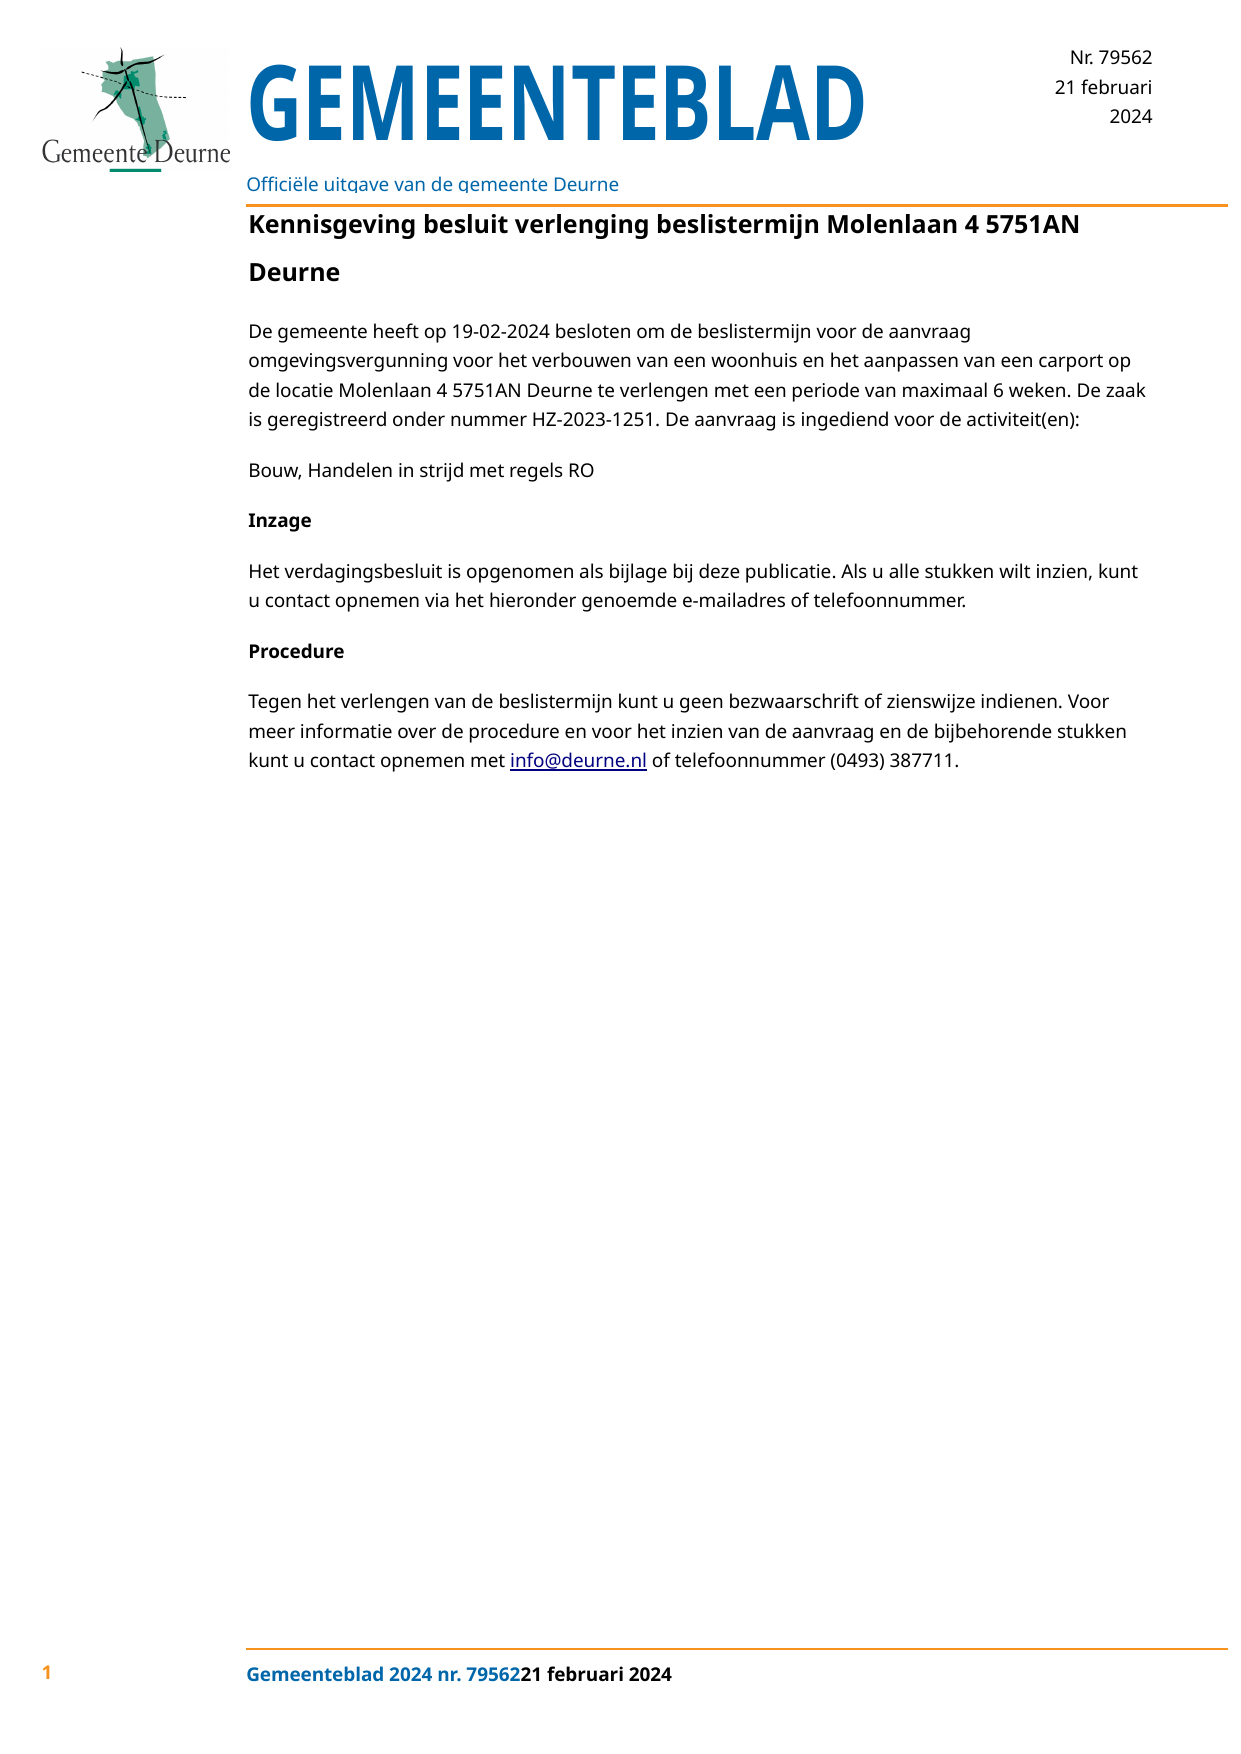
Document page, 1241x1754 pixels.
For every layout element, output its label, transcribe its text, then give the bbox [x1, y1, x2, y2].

picture [41, 47, 231, 172]
text Bouw, Handelen in strijd met regels RO [248, 457, 1152, 483]
text De gemeente heeft op 19-02-2024 besloten om de beslistermijn voor de aanvraag omgevingsvergunning voor het verbouwen van een woonhuis en het aanpassen van een carport op de locatie Molenlaan 4 5751AN Deurne te verlengen met een periode van maximaal 6 weken. De zaak is geregistreerd onder nummer HZ-2023-1251. De aanvraag is ingediend voor de activiteit(en): [248, 318, 1152, 432]
text Procedure [248, 638, 1152, 664]
text Inzage [248, 507, 1152, 533]
text Het verdagingsbesluit is opgenomen als bijlage bij deze publicatie. Als u alle stukken wilt inzien, kunt u contact opnemen via het hieronder genoemde e-mailadres of telefoonnummer. [248, 558, 1152, 613]
text Tegen het verlengen van de beslistermijn kunt u geen bezwaarschrift of zienswijze indienen. Voor meer informatie over de procedure en voor het inzien van de aanvraag en de bijbehorende stukken kunt u contact opnemen met info@deurne.nl of telefoonnummer (0493) 387711. [248, 688, 1152, 773]
text Kennisgeving besluit verlenging beslistermijn Molenlaan 4 5751AN Deurne [248, 207, 1152, 288]
